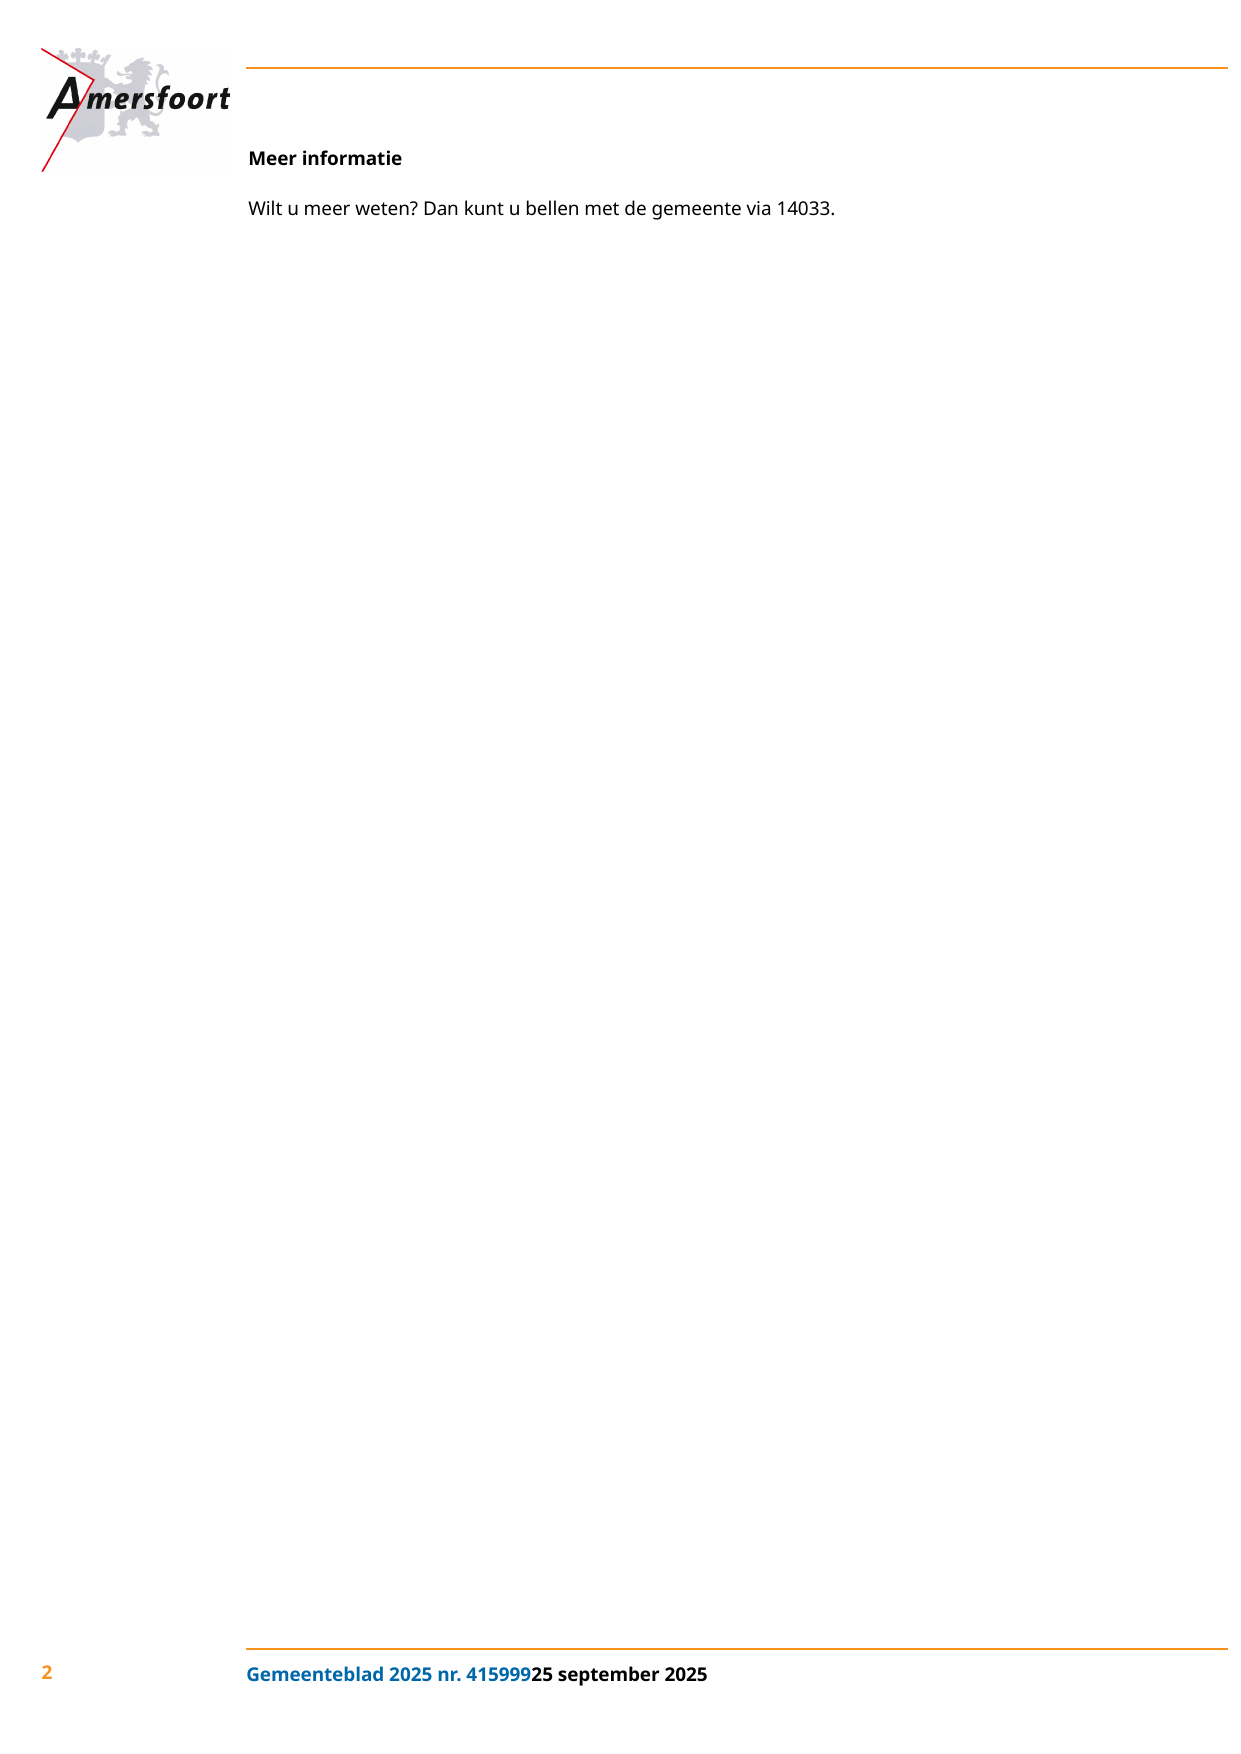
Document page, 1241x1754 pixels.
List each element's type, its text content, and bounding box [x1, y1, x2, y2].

text Meer informatie [248, 145, 1152, 171]
text Wilt u meer weten? Dan kunt u bellen met de gemeente via 14033. [248, 196, 1152, 221]
picture [41, 47, 231, 172]
